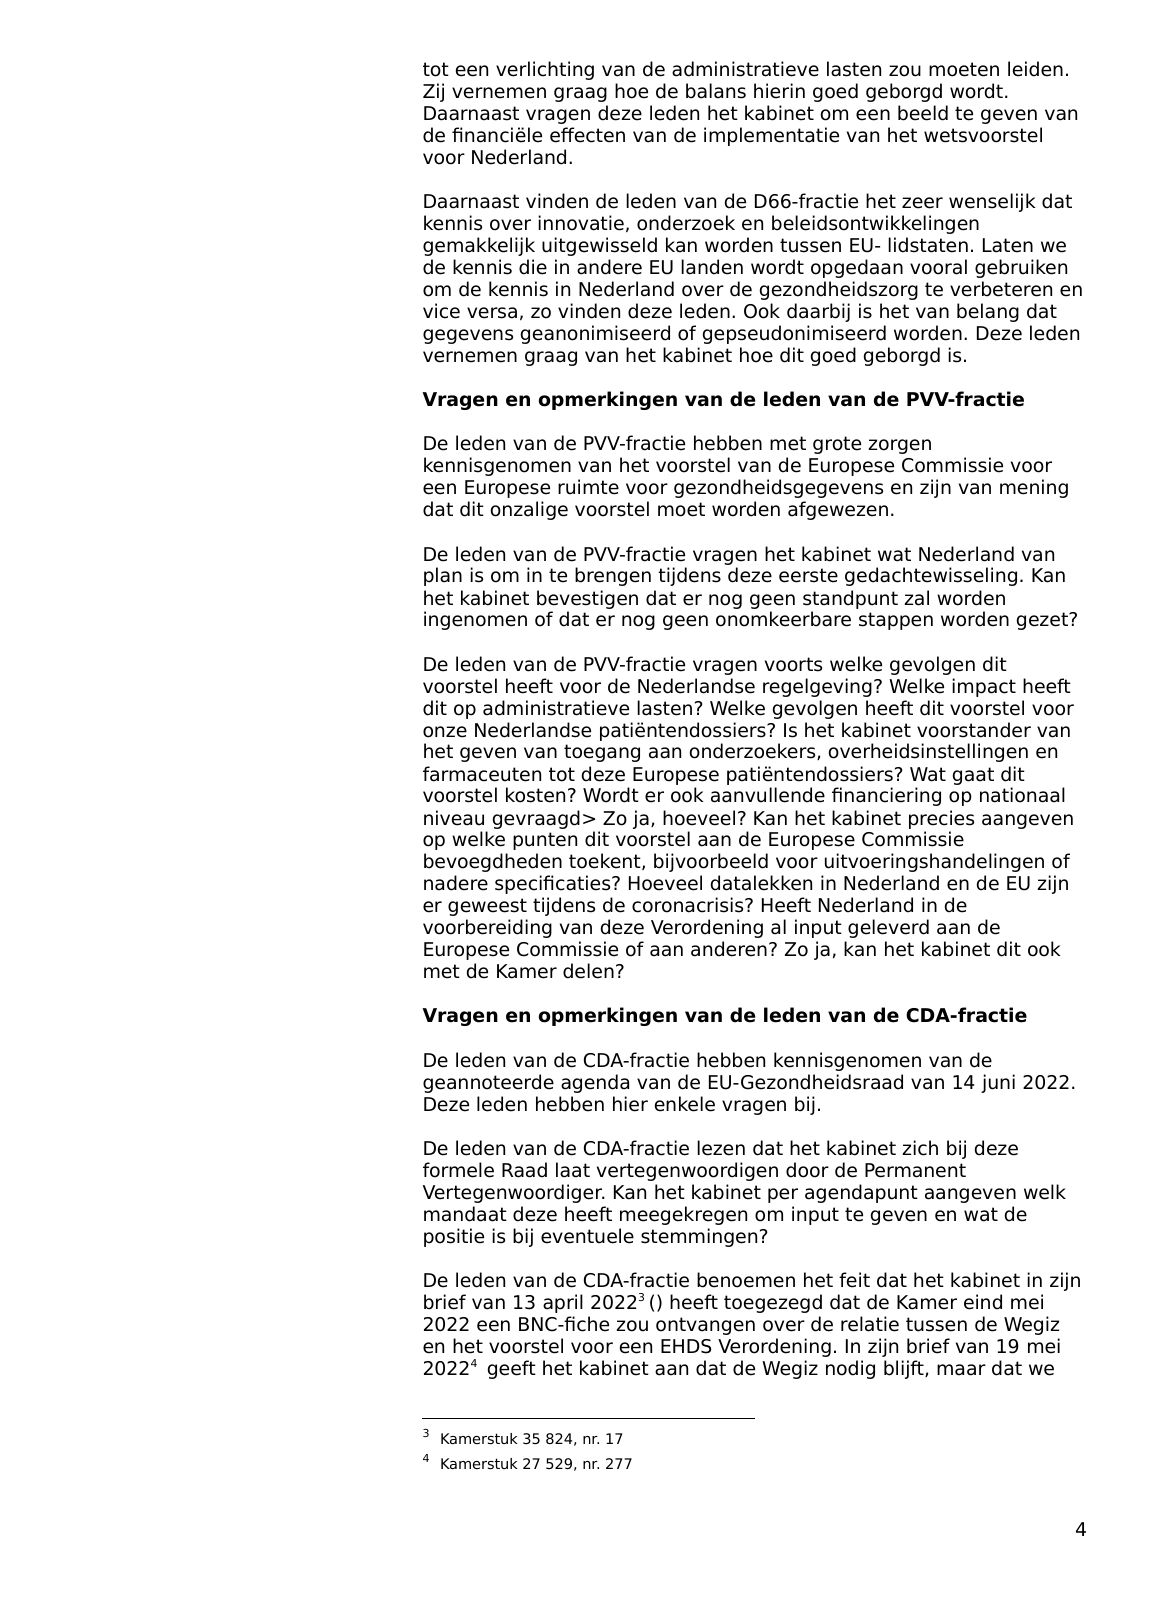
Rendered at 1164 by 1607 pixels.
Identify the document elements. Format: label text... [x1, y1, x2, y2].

text tot een verlichting van de administratieve lasten zou moeten leiden. Zij vernemen graag hoe de balans hierin goed geborgd wordt. Daarnaast vragen deze leden het kabinet om een beeld te geven van de financiële effecten van de implementatie van het wetsvoorstel voor Nederland. [422, 59, 1087, 169]
text De leden van de PVV-fractie vragen voorts welke gevolgen dit voorstel heeft voor de Nederlandse regelgeving? Welke impact heeft dit op administratieve lasten? Welke gevolgen heeft dit voorstel voor onze Nederlandse patiëntendossiers? Is het kabinet voorstander van het geven van toegang aan onderzoekers, overheidsinstellingen en farmaceuten tot deze Europese patiëntendossiers? Wat gaat dit voorstel kosten? Wordt er ook aanvullende financiering op nationaal niveau gevraagd> Zo ja, hoeveel? Kan het kabinet precies aangeven op welke punten dit voorstel aan de Europese Commissie bevoegdheden toekent, bijvoorbeeld voor uitvoeringshandelingen of nadere specificaties? Hoeveel datalekken in Nederland en de EU zijn er geweest tijdens de coronacrisis? Heeft Nederland in de voorbereiding van deze Verordening al input geleverd aan de Europese Commissie of aan anderen? Zo ja, kan het kabinet dit ook met de Kamer delen? [422, 653, 1087, 983]
text Kamerstuk 27 529, nr. 277 [422, 1452, 1087, 1474]
text De leden van de PVV-fractie vragen het kabinet wat Nederland van plan is om in te brengen tijdens deze eerste gedachtewisseling. Kan het kabinet bevestigen dat er nog geen standpunt zal worden ingenomen of dat er nog geen onomkeerbare stappen worden gezet? [422, 543, 1087, 631]
text Kamerstuk 35 824, nr. 17 [422, 1427, 1087, 1449]
subtitle Vragen en opmerkingen van de leden van de PVV-fractie [422, 389, 1087, 411]
text De leden van de CDA-fractie lezen dat het kabinet zich bij deze formele Raad laat vertegenwoordigen door de Permanent Vertegenwoordiger. Kan het kabinet per agendapunt aangeven welk mandaat deze heeft meegekregen om input te geven en wat de positie is bij eventuele stemmingen? [422, 1138, 1087, 1248]
text De leden van de PVV-fractie hebben met grote zorgen kennisgenomen van het voorstel van de Europese Commissie voor een Europese ruimte voor gezondheidsgegevens en zijn van mening dat dit onzalige voorstel moet worden afgewezen. [422, 433, 1087, 521]
text De leden van de CDA-fractie hebben kennisgenomen van de geannoteerde agenda van de EU-Gezondheidsraad van 14 juni 2022. Deze leden hebben hier enkele vragen bij. [422, 1049, 1087, 1116]
subtitle Vragen en opmerkingen van de leden van de CDA-fractie [422, 1005, 1087, 1027]
text De leden van de CDA-fractie benoemen het feit dat het kabinet in zijn brief van 13 april 2022() heeft toegezegd dat de Kamer eind mei 2022 een BNC-fiche zou ontvangen over de relatie tussen de Wegiz en het voorstel voor een EHDS Verordening. In zijn brief van 19 mei 2022 geeft het kabinet aan dat de Wegiz nodig blijft, maar dat we [422, 1270, 1087, 1380]
text Daarnaast vinden de leden van de D66-fractie het zeer wenselijk dat kennis over innovatie, onderzoek en beleidsontwikkelingen gemakkelijk uitgewisseld kan worden tussen EU- lidstaten. Laten we de kennis die in andere EU landen wordt opgedaan vooral gebruiken om de kennis in Nederland over de gezondheidszorg te verbeteren en vice versa, zo vinden deze leden. Ook daarbij is het van belang dat gegevens geanonimiseerd of gepseudonimiseerd worden. Deze leden vernemen graag van het kabinet hoe dit goed geborgd is. [422, 191, 1087, 367]
